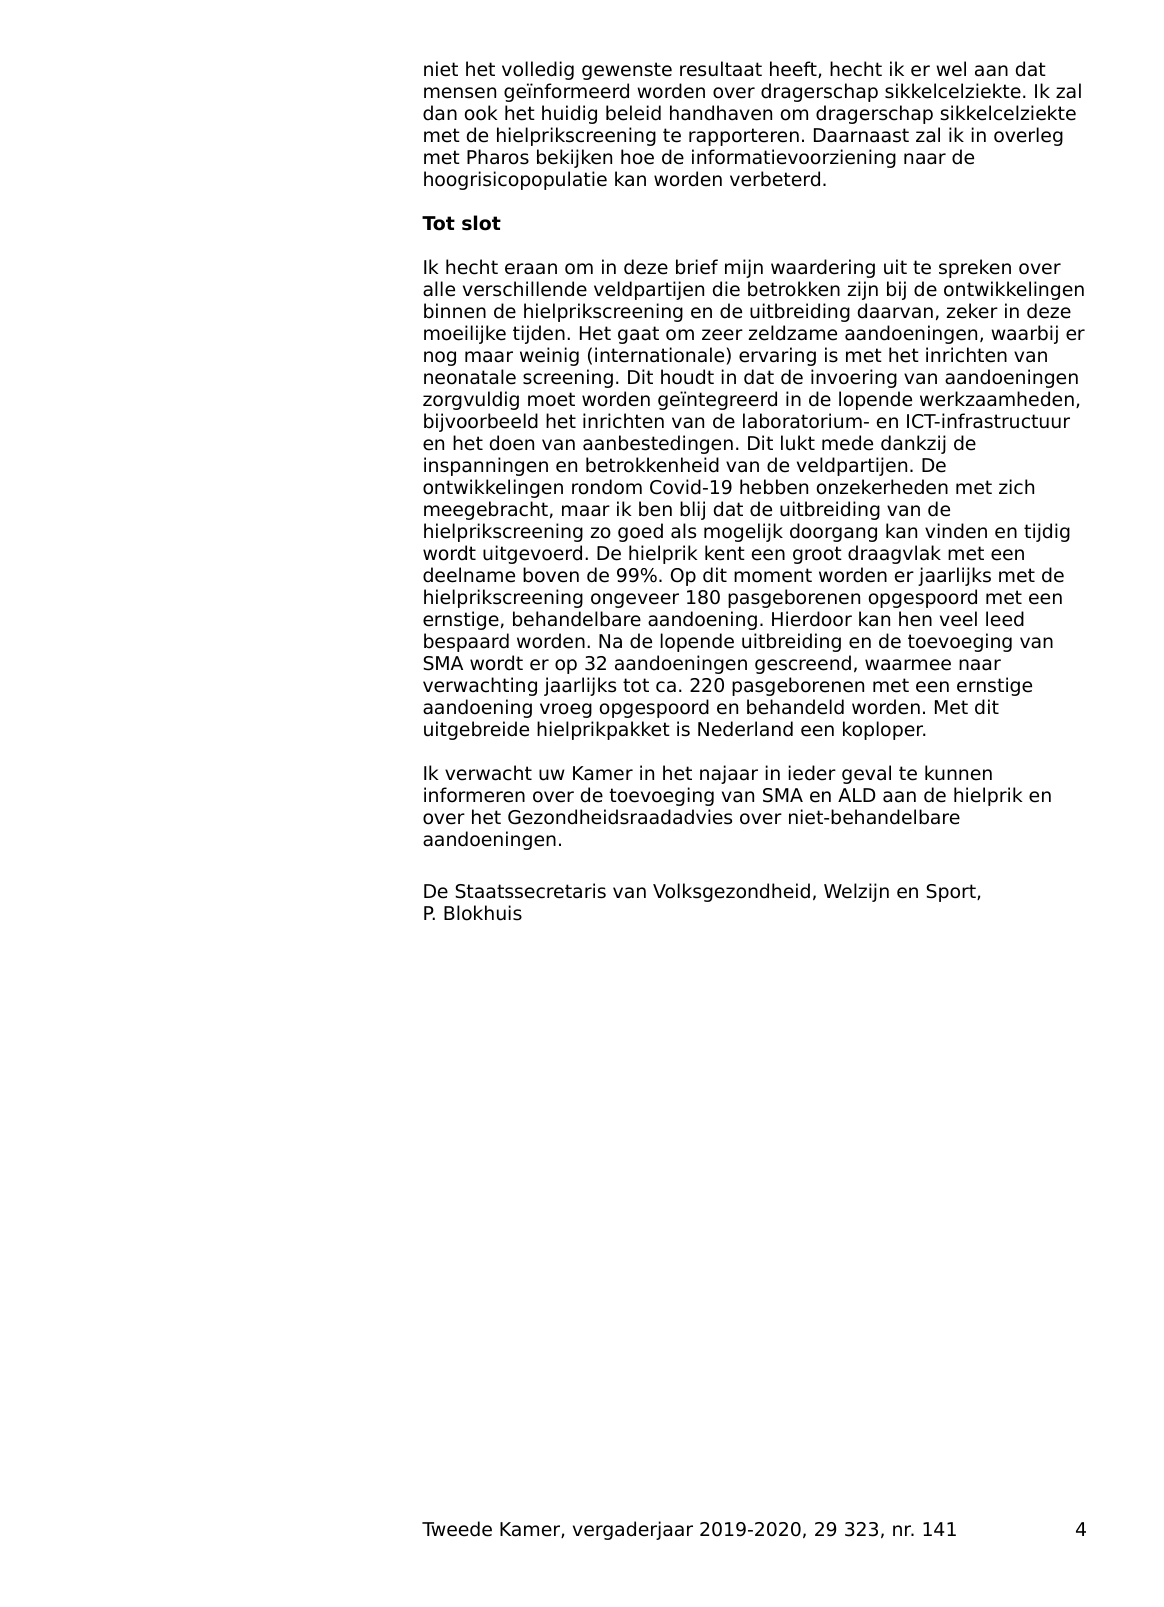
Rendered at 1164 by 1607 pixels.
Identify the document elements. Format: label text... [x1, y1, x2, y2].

text niet het volledig gewenste resultaat heeft, hecht ik er wel aan dat mensen geïnformeerd worden over dragerschap sikkelcelziekte. Ik zal dan ook het huidig beleid handhaven om dragerschap sikkelcelziekte met de hielprikscreening te rapporteren. Daarnaast zal ik in overleg met Pharos bekijken hoe de informatievoorziening naar de hoogrisicopopulatie kan worden verbeterd. [422, 59, 1087, 191]
text Ik verwacht uw Kamer in het najaar in ieder geval te kunnen informeren over de toevoeging van SMA en ALD aan de hielprik en over het Gezondheidsraadadvies over niet-behandelbare aandoeningen. [422, 763, 1087, 851]
text Ik hecht eraan om in deze brief mijn waardering uit te spreken over alle verschillende veldpartijen die betrokken zijn bij de ontwikkelingen binnen de hielprikscreening en de uitbreiding daarvan, zeker in deze moeilijke tijden. Het gaat om zeer zeldzame aandoeningen, waarbij er nog maar weinig (internationale) ervaring is met het inrichten van neonatale screening. Dit houdt in dat de invoering van aandoeningen zorgvuldig moet worden geïntegreerd in de lopende werkzaamheden, bijvoorbeeld het inrichten van de laboratorium- en ICT-infrastructuur en het doen van aanbestedingen. Dit lukt mede dankzij de inspanningen en betrokkenheid van de veldpartijen. De ontwikkelingen rondom Covid-19 hebben onzekerheden met zich meegebracht, maar ik ben blij dat de uitbreiding van de hielprikscreening zo goed als mogelijk doorgang kan vinden en tijdig wordt uitgevoerd. De hielprik kent een groot draagvlak met een deelname boven de 99%. Op dit moment worden er jaarlijks met de hielprikscreening ongeveer 180 pasgeborenen opgespoord met een ernstige, behandelbare aandoening. Hierdoor kan hen veel leed bespaard worden. Na de lopende uitbreiding en de toevoeging van SMA wordt er op 32 aandoeningen gescreend, waarmee naar verwachting jaarlijks tot ca. 220 pasgeborenen met een ernstige aandoening vroeg opgespoord en behandeld worden. Met dit uitgebreide hielprikpakket is Nederland een koploper. [422, 257, 1087, 741]
subtitle Tot slot [422, 213, 1087, 235]
text De Staatssecretaris van Volksgezondheid, Welzijn en Sport, P. Blokhuis [422, 881, 1087, 925]
